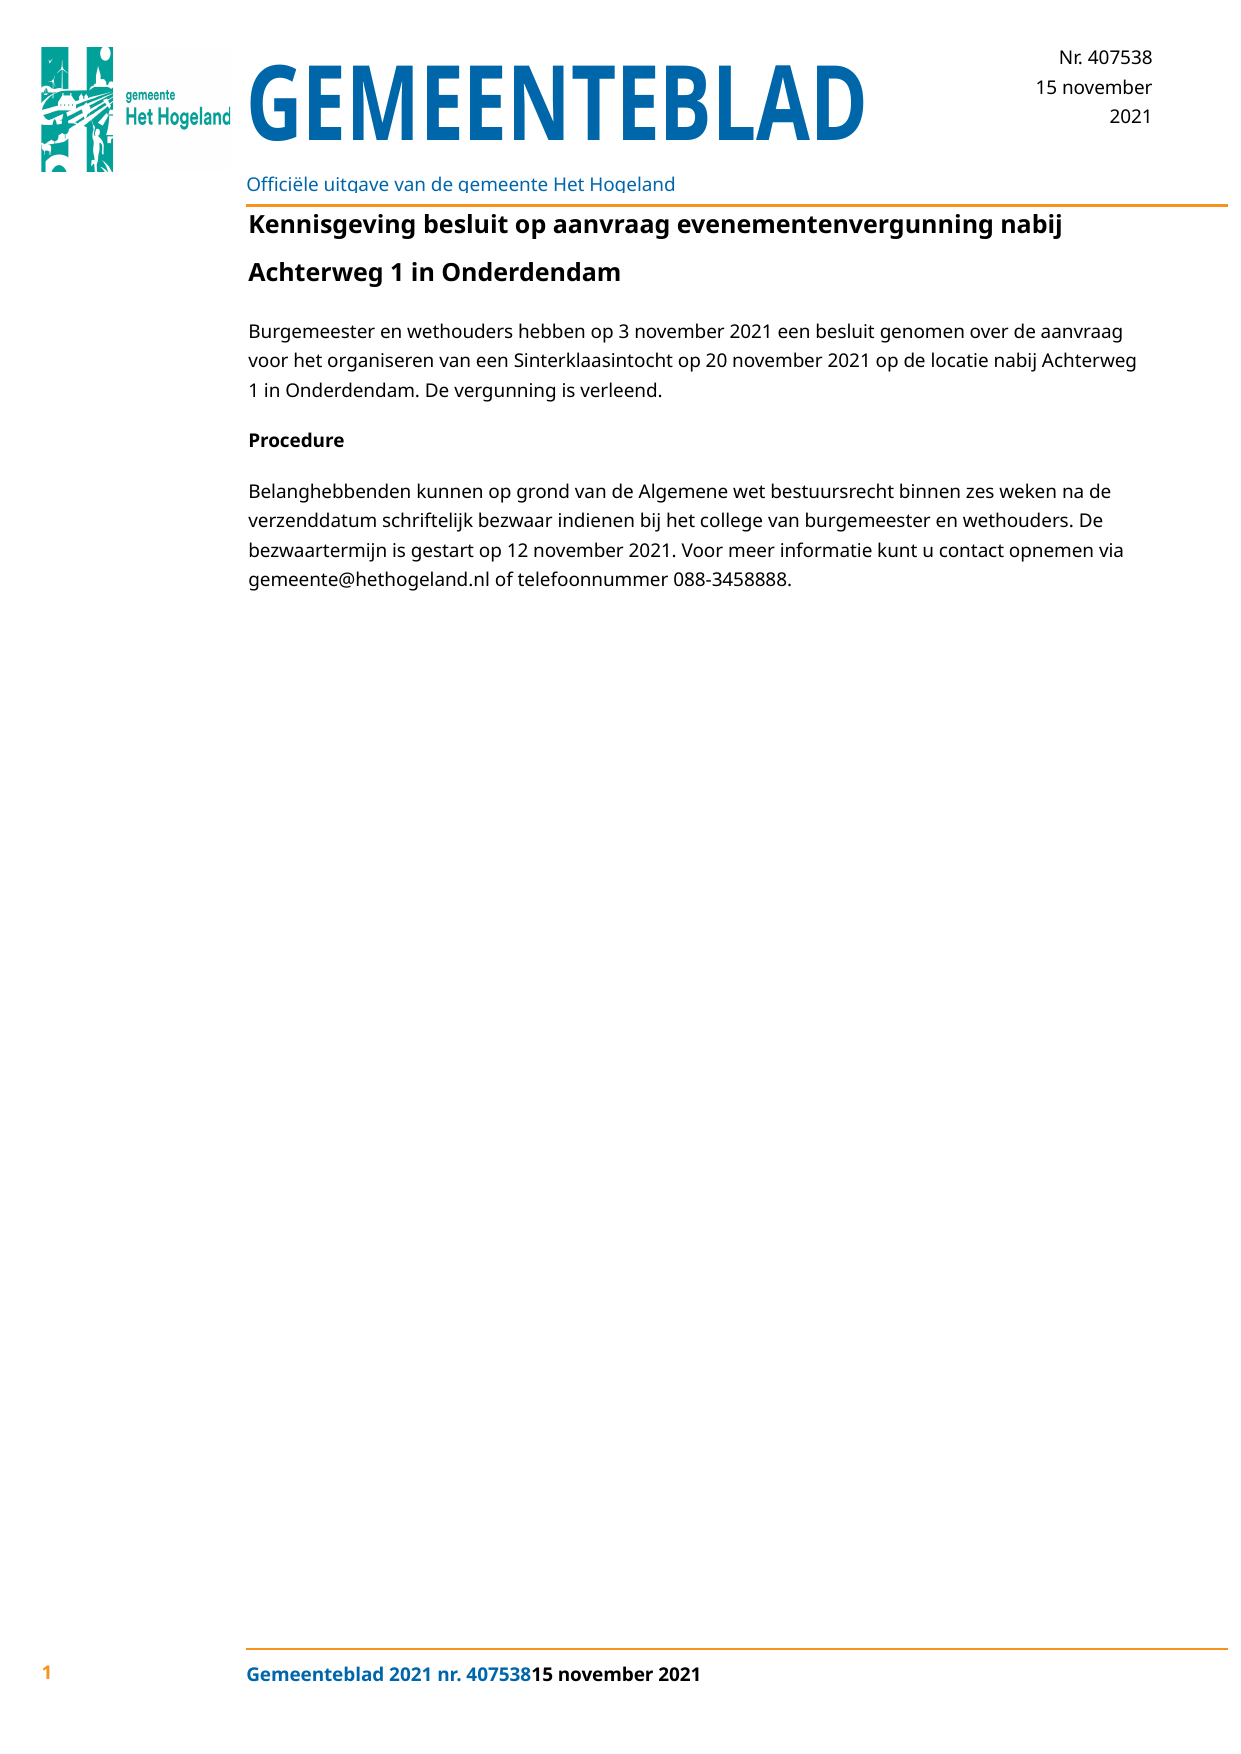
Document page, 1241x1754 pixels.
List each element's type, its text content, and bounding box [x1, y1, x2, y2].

text Belanghebbenden kunnen op grond van de Algemene wet bestuursrecht binnen zes weken na de verzenddatum schriftelijk bezwaar indienen bij het college van burgemeester en wethouders. De bezwaartermijn is gestart op 12 november 2021. Voor meer informatie kunt u contact opnemen via gemeente@hethogeland.nl of telefoonnummer 088-3458888. [248, 478, 1152, 592]
text Burgemeester en wethouders hebben op 3 november 2021 een besluit genomen over de aanvraag voor het organiseren van een Sinterklaasintocht op 20 november 2021 op de locatie nabij Achterweg 1 in Onderdendam. De vergunning is verleend. [248, 318, 1152, 403]
text Procedure [248, 427, 1152, 453]
picture [41, 47, 231, 172]
text Kennisgeving besluit op aanvraag evenementenvergunning nabij Achterweg 1 in Onderdendam [248, 207, 1152, 288]
